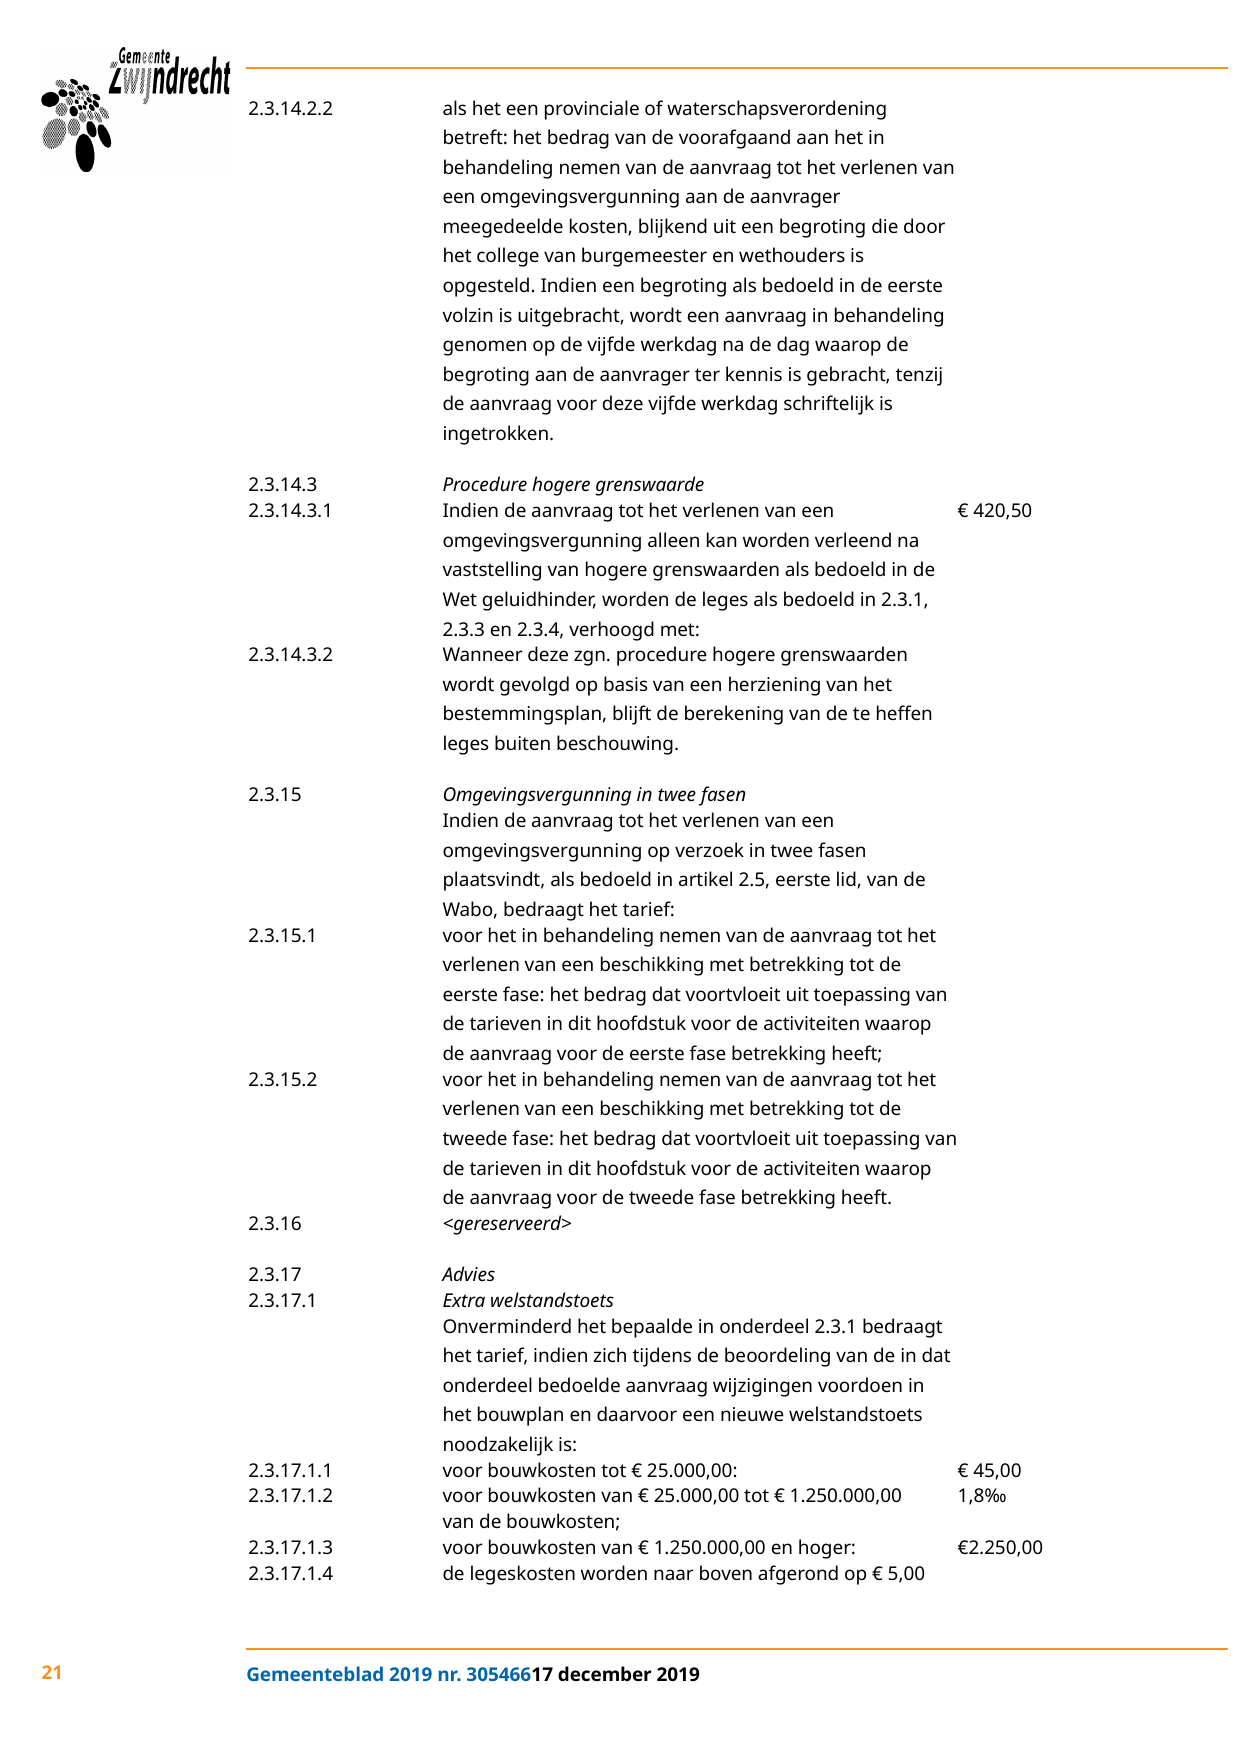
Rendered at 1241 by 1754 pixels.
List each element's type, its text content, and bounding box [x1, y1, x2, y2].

table_cell de legeskosten worden naar boven afgerond op € 5,00 [442, 1560, 957, 1586]
table_cell voor het in behandeling nemen van de aanvraag tot het verlenen van een beschikking met betrekking tot de eerste fase: het bedrag dat voortvloeit uit toepassing van de tarieven in dit hoofdstuk voor de activiteiten waarop de aanvraag voor de eerste fase betrekking heeft; [442, 922, 957, 1066]
table_cell Extra welstandstoets [442, 1287, 957, 1313]
table_cell [958, 808, 1152, 922]
table_cell 2.3.17.1.2 [248, 1483, 442, 1508]
table_cell 2.3.17.1.3 [248, 1534, 442, 1560]
table_cell [442, 756, 957, 782]
table_cell [248, 1509, 442, 1534]
table_cell 2.3.14.3.1 [248, 498, 442, 641]
table_cell als het een provinciale of waterschapsverordening betreft: het bedrag van de voorafgaand aan het in behandeling nemen van de aanvraag tot het verlenen van een omgevingsvergunning aan de aanvrager meegedeelde kosten, blijkend uit een begroting die door het college van burgemeester en wethouders is opgesteld. Indien een begroting als bedoeld in de eerste volzin is uitgebracht, wordt een aanvraag in behandeling genomen op de vijfde werkdag na de dag waarop de begroting aan de aanvrager ter kennis is gebracht, tenzij de aanvraag voor deze vijfde werkdag schriftelijk is ingetrokken. [442, 95, 957, 446]
table_cell voor bouwkosten van € 1.250.000,00 en hoger: [442, 1534, 957, 1560]
table_cell [958, 1509, 1152, 1534]
table_cell [958, 1066, 1152, 1210]
table_cell [248, 446, 442, 472]
table_cell van de bouwkosten; [442, 1509, 957, 1534]
table_cell € 420,50 [958, 498, 1152, 641]
table_cell €2.250,00 [958, 1534, 1152, 1560]
table_cell [958, 922, 1152, 1066]
table_cell [248, 808, 442, 922]
table_cell 2.3.16 [248, 1210, 442, 1236]
table_cell 2.3.17 [248, 1261, 442, 1287]
table_cell 2.3.15 [248, 782, 442, 807]
table_cell [958, 756, 1152, 782]
table_cell [248, 756, 442, 782]
table_cell 2.3.14.3 [248, 472, 442, 497]
table_cell [958, 1287, 1152, 1313]
table_cell 1,8‰ [958, 1483, 1152, 1508]
table_cell Onverminderd het bepaalde in onderdeel 2.3.1 bedraagt het tarief, indien zich tijdens de beoordeling van de in dat onderdeel bedoelde aanvraag wijzigingen voordoen in het bouwplan en daarvoor een nieuwe welstandstoets noodzakelijk is: [442, 1313, 957, 1457]
table_cell 2.3.14.2.2 [248, 95, 442, 446]
table_cell voor bouwkosten van € 25.000,00 tot € 1.250.000,00 [442, 1483, 957, 1508]
table_cell [248, 1313, 442, 1457]
table_cell [958, 1313, 1152, 1457]
table_cell 2.3.17.1 [248, 1287, 442, 1313]
table_cell [958, 472, 1152, 497]
table_cell [958, 782, 1152, 807]
table_cell € 45,00 [958, 1457, 1152, 1483]
table_cell 2.3.15.1 [248, 922, 442, 1066]
table_cell [958, 641, 1152, 756]
table_cell [442, 446, 957, 472]
table_cell Omgevingsvergunning in twee fasen [442, 782, 957, 807]
table_cell 2.3.17.1.1 [248, 1457, 442, 1483]
table_cell [958, 446, 1152, 472]
table_cell 2.3.17.1.4 [248, 1560, 442, 1586]
table_cell 2.3.15.2 [248, 1066, 442, 1210]
table_cell Advies [442, 1261, 957, 1287]
picture [41, 47, 231, 172]
table_cell 2.3.14.3.2 [248, 641, 442, 756]
table_cell Indien de aanvraag tot het verlenen van een omgevingsvergunning alleen kan worden verleend na vaststelling van hogere grenswaarden als bedoeld in de Wet geluidhinder, worden de leges als bedoeld in 2.3.1, 2.3.3 en 2.3.4, verhoogd met: [442, 498, 957, 641]
table_cell <gereserveerd> [442, 1210, 957, 1236]
table_cell Procedure hogere grenswaarde [442, 472, 957, 497]
table_cell voor bouwkosten tot € 25.000,00: [442, 1457, 957, 1483]
table_cell [958, 95, 1152, 446]
table_cell Indien de aanvraag tot het verlenen van een omgevingsvergunning op verzoek in twee fasen plaatsvindt, als bedoeld in artikel 2.5, eerste lid, van de Wabo, bedraagt het tarief: [442, 808, 957, 922]
table_cell [958, 1210, 1152, 1236]
table_cell [442, 1236, 957, 1261]
table_cell [958, 1236, 1152, 1261]
table_cell [248, 1236, 442, 1261]
table_cell [958, 1261, 1152, 1287]
table_cell voor het in behandeling nemen van de aanvraag tot het verlenen van een beschikking met betrekking tot de tweede fase: het bedrag dat voortvloeit uit toepassing van de tarieven in dit hoofdstuk voor de activiteiten waarop de aanvraag voor de tweede fase betrekking heeft. [442, 1066, 957, 1210]
table_cell Wanneer deze zgn. procedure hogere grenswaarden wordt gevolgd op basis van een herziening van het bestemmingsplan, blijft de berekening van de te heffen leges buiten beschouwing. [442, 641, 957, 756]
table_cell [958, 1560, 1152, 1586]
